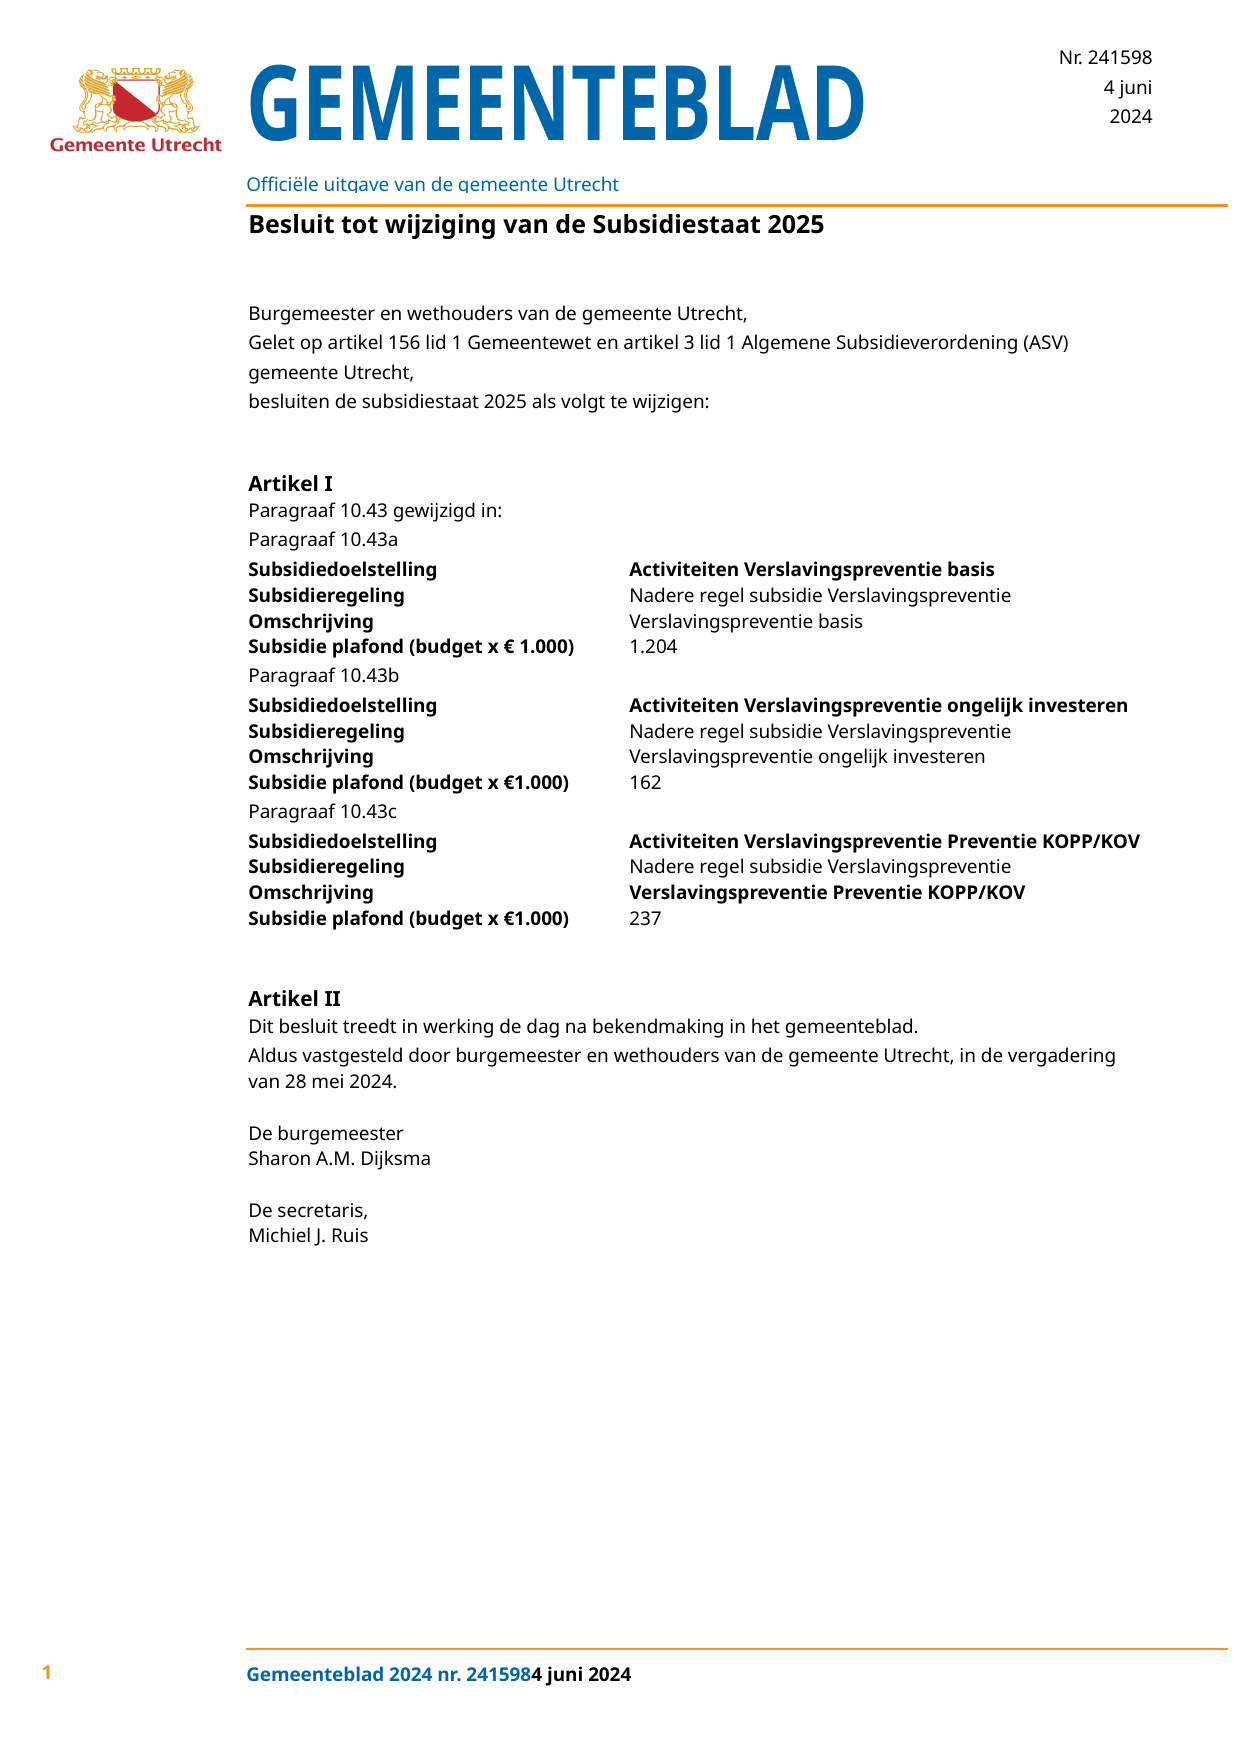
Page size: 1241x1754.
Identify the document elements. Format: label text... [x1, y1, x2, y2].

text Paragraaf 10.43c [248, 798, 1152, 824]
table_cell Nadere regel subsidie Verslavingspreventie [629, 854, 1152, 879]
table_cell 237 [629, 905, 1152, 931]
text Sharon A.M. Dijksma [248, 1146, 1152, 1171]
picture [41, 47, 231, 172]
table_header Activiteiten Verslavingspreventie Preventie KOPP/KOV [629, 828, 1152, 854]
table_cell Verslavingspreventie Preventie KOPP/KOV [629, 880, 1152, 905]
text Besluit tot wijziging van de Subsidiestaat 2025 [248, 207, 1152, 241]
text Michiel J. Ruis [248, 1223, 1152, 1248]
text Gelet op artikel 156 lid 1 Gemeentewet en artikel 3 lid 1 Algemene Subsidieverordening (ASV) gemeente Utrecht, [248, 329, 1152, 385]
table_cell Omschrijving [248, 744, 629, 769]
text Burgemeester en wethouders van de gemeente Utrecht, [248, 300, 1152, 326]
table_cell Verslavingspreventie ongelijk investeren [629, 744, 1152, 769]
table_header Subsidiedoelstelling [248, 556, 629, 582]
text De burgemeester [248, 1120, 1152, 1146]
table_cell Subsidie plafond (budget x €1.000) [248, 769, 629, 795]
table_cell Omschrijving [248, 880, 629, 905]
text Artikel II [248, 984, 1152, 1013]
table_cell Omschrijving [248, 608, 629, 633]
table_cell Verslavingspreventie basis [629, 608, 1152, 633]
table_cell 1.204 [629, 634, 1152, 659]
table_cell Subsidieregeling [248, 718, 629, 744]
text Artikel I [248, 469, 1152, 497]
text Paragraaf 10.43 gewijzigd in: [248, 497, 1152, 523]
table_cell 162 [629, 769, 1152, 795]
text Dit besluit treedt in werking de dag na bekendmaking in het gemeenteblad. [248, 1013, 1152, 1039]
table_header Subsidiedoelstelling [248, 828, 629, 854]
table_cell Nadere regel subsidie Verslavingspreventie [629, 718, 1152, 744]
table_cell Nadere regel subsidie Verslavingspreventie [629, 582, 1152, 608]
table_cell Subsidie plafond (budget x €1.000) [248, 905, 629, 931]
table_cell Subsidie plafond (budget x € 1.000) [248, 634, 629, 659]
text De secretaris, [248, 1197, 1152, 1223]
table_header Activiteiten Verslavingspreventie basis [629, 556, 1152, 582]
table_header Subsidiedoelstelling [248, 692, 629, 718]
text besluiten de subsidiestaat 2025 als volgt te wijzigen: [248, 389, 1152, 414]
text Paragraaf 10.43b [248, 662, 1152, 688]
table_cell Subsidieregeling [248, 582, 629, 608]
table_header Activiteiten Verslavingspreventie ongelijk investeren [629, 692, 1152, 718]
table_cell Subsidieregeling [248, 854, 629, 879]
text Paragraaf 10.43a [248, 527, 1152, 552]
text Aldus vastgesteld door burgemeester en wethouders van de gemeente Utrecht, in de vergadering van 28 mei 2024. [248, 1043, 1152, 1094]
